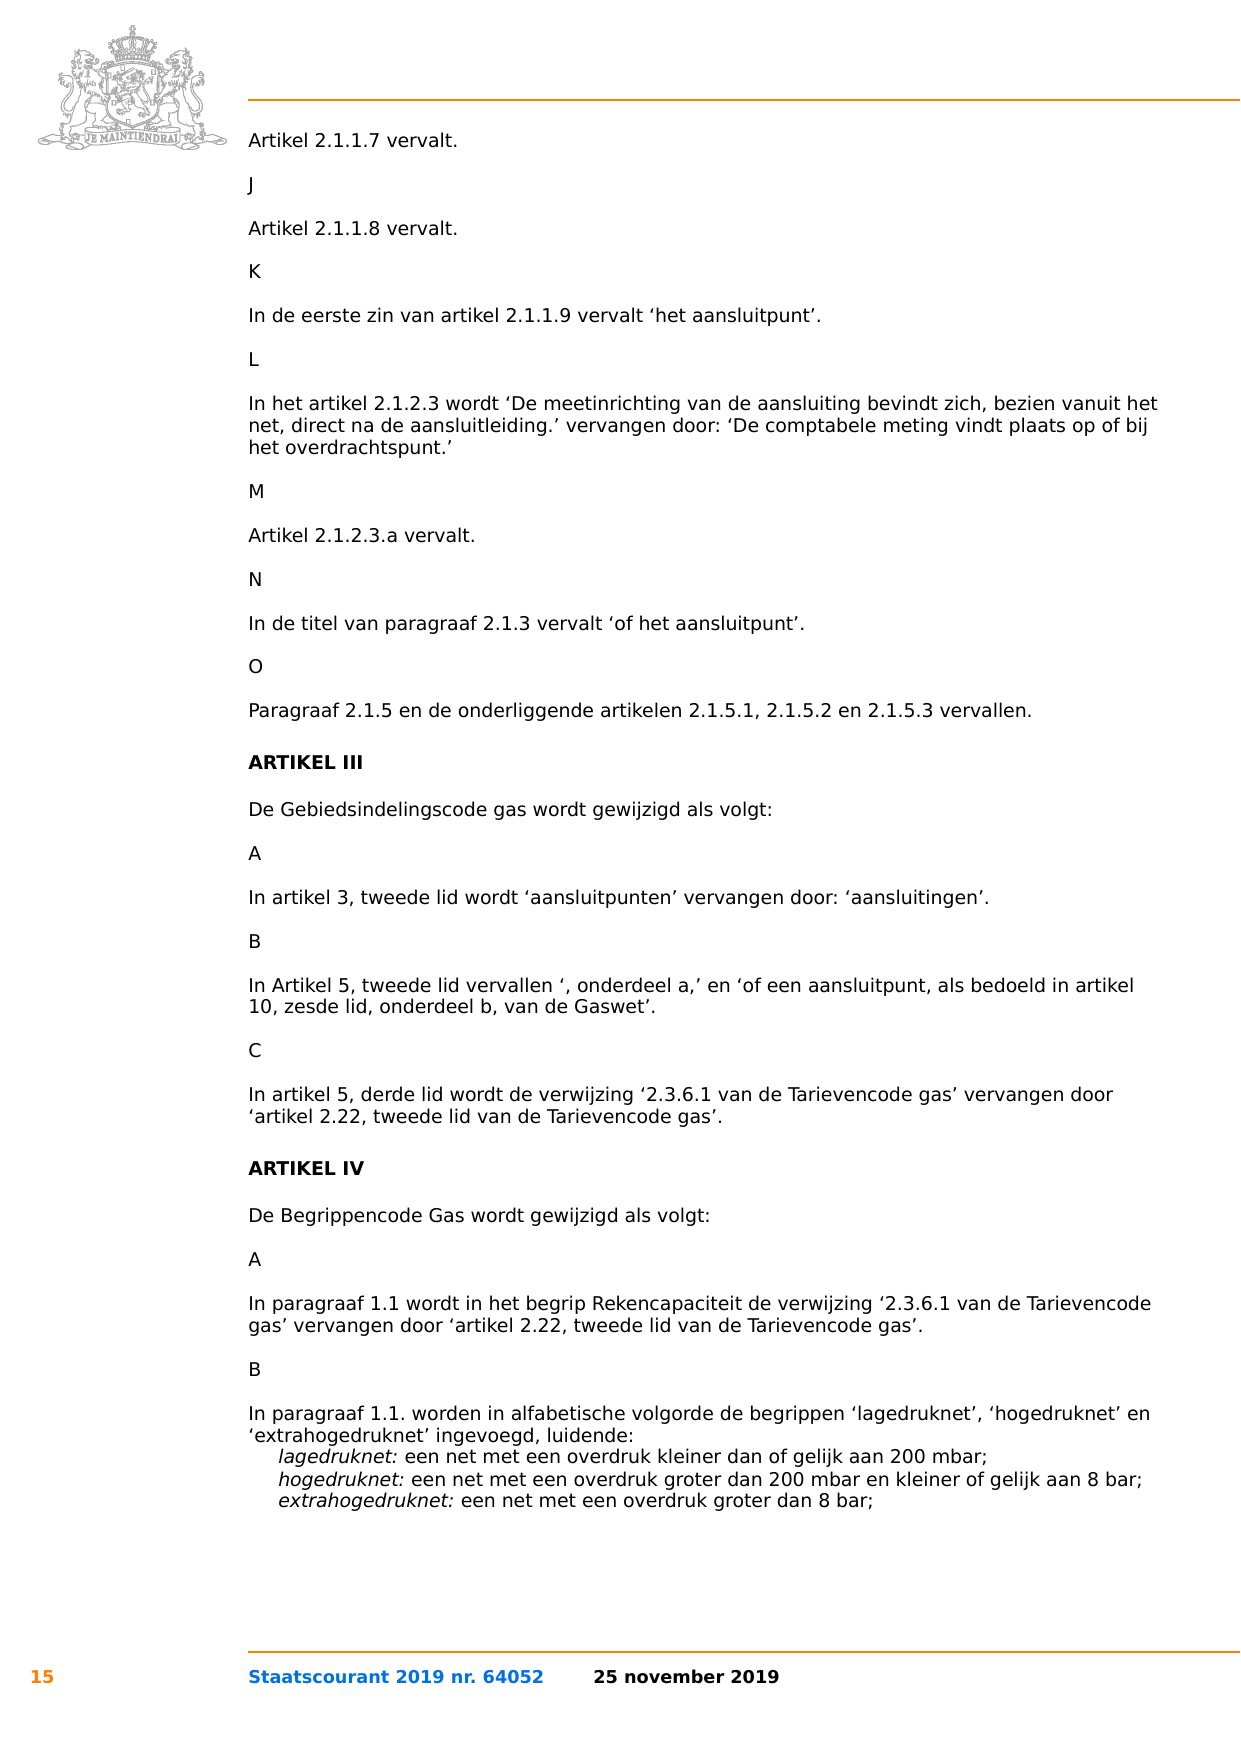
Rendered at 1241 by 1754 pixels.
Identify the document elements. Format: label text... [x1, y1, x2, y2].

subtitle ARTIKEL III [248, 752, 1163, 774]
text In het artikel 2.1.2.3 wordt ‘De meetinrichting van de aansluiting bevindt zich, bezien vanuit het net, direct na de aansluitleiding.’ vervangen door: ‘De comptabele meting vindt plaats op of bij het overdrachtspunt.’ [248, 393, 1163, 459]
text B [248, 931, 1163, 953]
text In artikel 3, tweede lid wordt ‘aansluitpunten’ vervangen door: ‘aansluitingen’. [248, 887, 1163, 909]
text O [248, 656, 1163, 678]
text In paragraaf 1.1. worden in alfabetische volgorde de begrippen ‘lagedruknet’, ‘hogedruknet’ en ‘extrahogedruknet’ ingevoegd, luidende: [248, 1402, 1163, 1446]
text In de eerste zin van artikel 2.1.1.9 vervalt ‘het aansluitpunt’. [248, 305, 1163, 327]
text Paragraaf 2.1.5 en de onderliggende artikelen 2.1.5.1, 2.1.5.2 en 2.1.5.3 vervallen. [248, 700, 1163, 722]
text J [248, 174, 1163, 196]
text De Begrippencode Gas wordt gewijzigd als volgt: [248, 1205, 1163, 1227]
subtitle ARTIKEL IV [248, 1158, 1163, 1180]
picture [38, 25, 227, 150]
text lagedruknet: een net met een overdruk kleiner dan of gelijk aan 200 mbar; [278, 1446, 1163, 1468]
text hogedruknet: een net met een overdruk groter dan 200 mbar en kleiner of gelijk aan 8 bar; [278, 1468, 1163, 1490]
text Artikel 2.1.1.8 vervalt. [248, 218, 1163, 239]
text In artikel 5, derde lid wordt de verwijzing ‘2.3.6.1 van de Tarievencode gas’ vervangen door ‘artikel 2.22, tweede lid van de Tarievencode gas’. [248, 1084, 1163, 1128]
text A [248, 843, 1163, 865]
text extrahogedruknet: een net met een overdruk groter dan 8 bar; [278, 1490, 1163, 1512]
text C [248, 1040, 1163, 1062]
text Artikel 2.1.2.3.a vervalt. [248, 525, 1163, 547]
text M [248, 481, 1163, 503]
text In de titel van paragraaf 2.1.3 vervalt ‘of het aansluitpunt’. [248, 612, 1163, 634]
text N [248, 568, 1163, 591]
text A [248, 1249, 1163, 1271]
text L [248, 349, 1163, 371]
text K [248, 261, 1163, 283]
text In Artikel 5, tweede lid vervallen ‘, onderdeel a,’ en ‘of een aansluitpunt, als bedoeld in artikel 10, zesde lid, onderdeel b, van de Gaswet’. [248, 974, 1163, 1018]
text In paragraaf 1.1 wordt in het begrip Rekencapaciteit de verwijzing ‘2.3.6.1 van de Tarievencode gas’ vervangen door ‘artikel 2.22, tweede lid van de Tarievencode gas’. [248, 1293, 1163, 1337]
text B [248, 1359, 1163, 1381]
text De Gebiedsindelingscode gas wordt gewijzigd als volgt: [248, 799, 1163, 821]
text Artikel 2.1.1.7 vervalt. [248, 130, 1163, 152]
